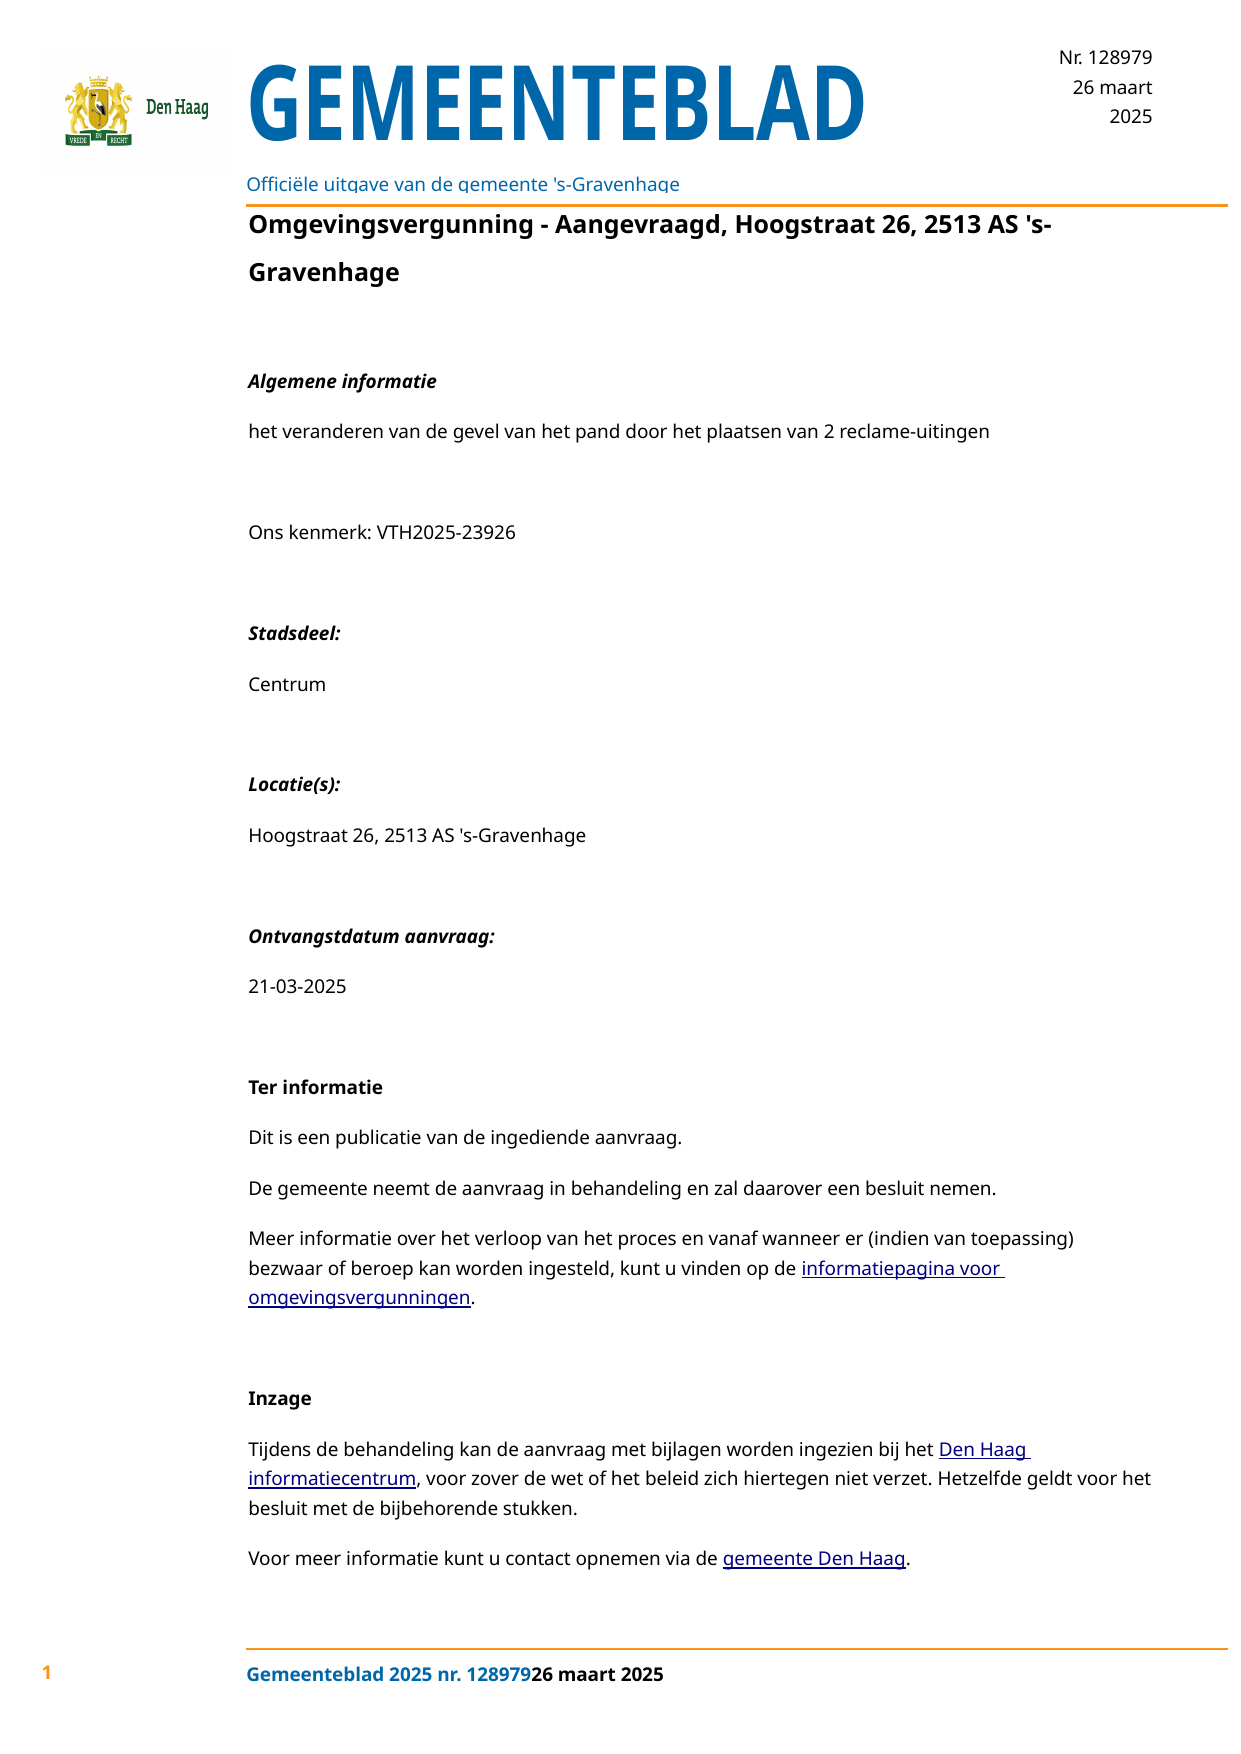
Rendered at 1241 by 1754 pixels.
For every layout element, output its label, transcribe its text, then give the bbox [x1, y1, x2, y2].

text De gemeente neemt de aanvraag in behandeling en zal daarover een besluit nemen. [248, 1175, 1152, 1201]
text Ontvangstdatum aanvraag: [248, 923, 1152, 949]
picture [41, 47, 231, 172]
text 21-03-2025 [248, 973, 1152, 999]
text Dit is een publicatie van de ingediende aanvraag. [248, 1124, 1152, 1150]
text Omgevingsvergunning - Aangevraagd, Hoogstraat 26, 2513 AS 's-Gravenhage [248, 207, 1152, 288]
text Ter informatie [248, 1074, 1152, 1100]
text Locatie(s): [248, 772, 1152, 797]
text Hoogstraat 26, 2513 AS 's-Gravenhage [248, 822, 1152, 848]
text het veranderen van de gevel van het pand door het plaatsen van 2 reclame-uitingen [248, 419, 1152, 444]
text Centrum [248, 671, 1152, 697]
text Tijdens de behandeling kan de aanvraag met bijlagen worden ingezien bij het Den Haag informatiecentrum, voor zover de wet of het beleid zich hiertegen niet verzet. Hetzelfde geldt voor het besluit met de bijbehorende stukken. [248, 1436, 1152, 1521]
text Inzage [248, 1385, 1152, 1411]
text Algemene informatie [248, 368, 1152, 394]
text Ons kenmerk: VTH2025-23926 [248, 519, 1152, 545]
text Meer informatie over het verloop van het proces en vanaf wanneer er (indien van toepassing) bezwaar of beroep kan worden ingesteld, kunt u vinden op de informatiepagina voor omgevingsvergunningen. [248, 1225, 1152, 1310]
text Voor meer informatie kunt u contact opnemen via de gemeente Den Haag. [248, 1545, 1152, 1571]
text Stadsdeel: [248, 620, 1152, 646]
